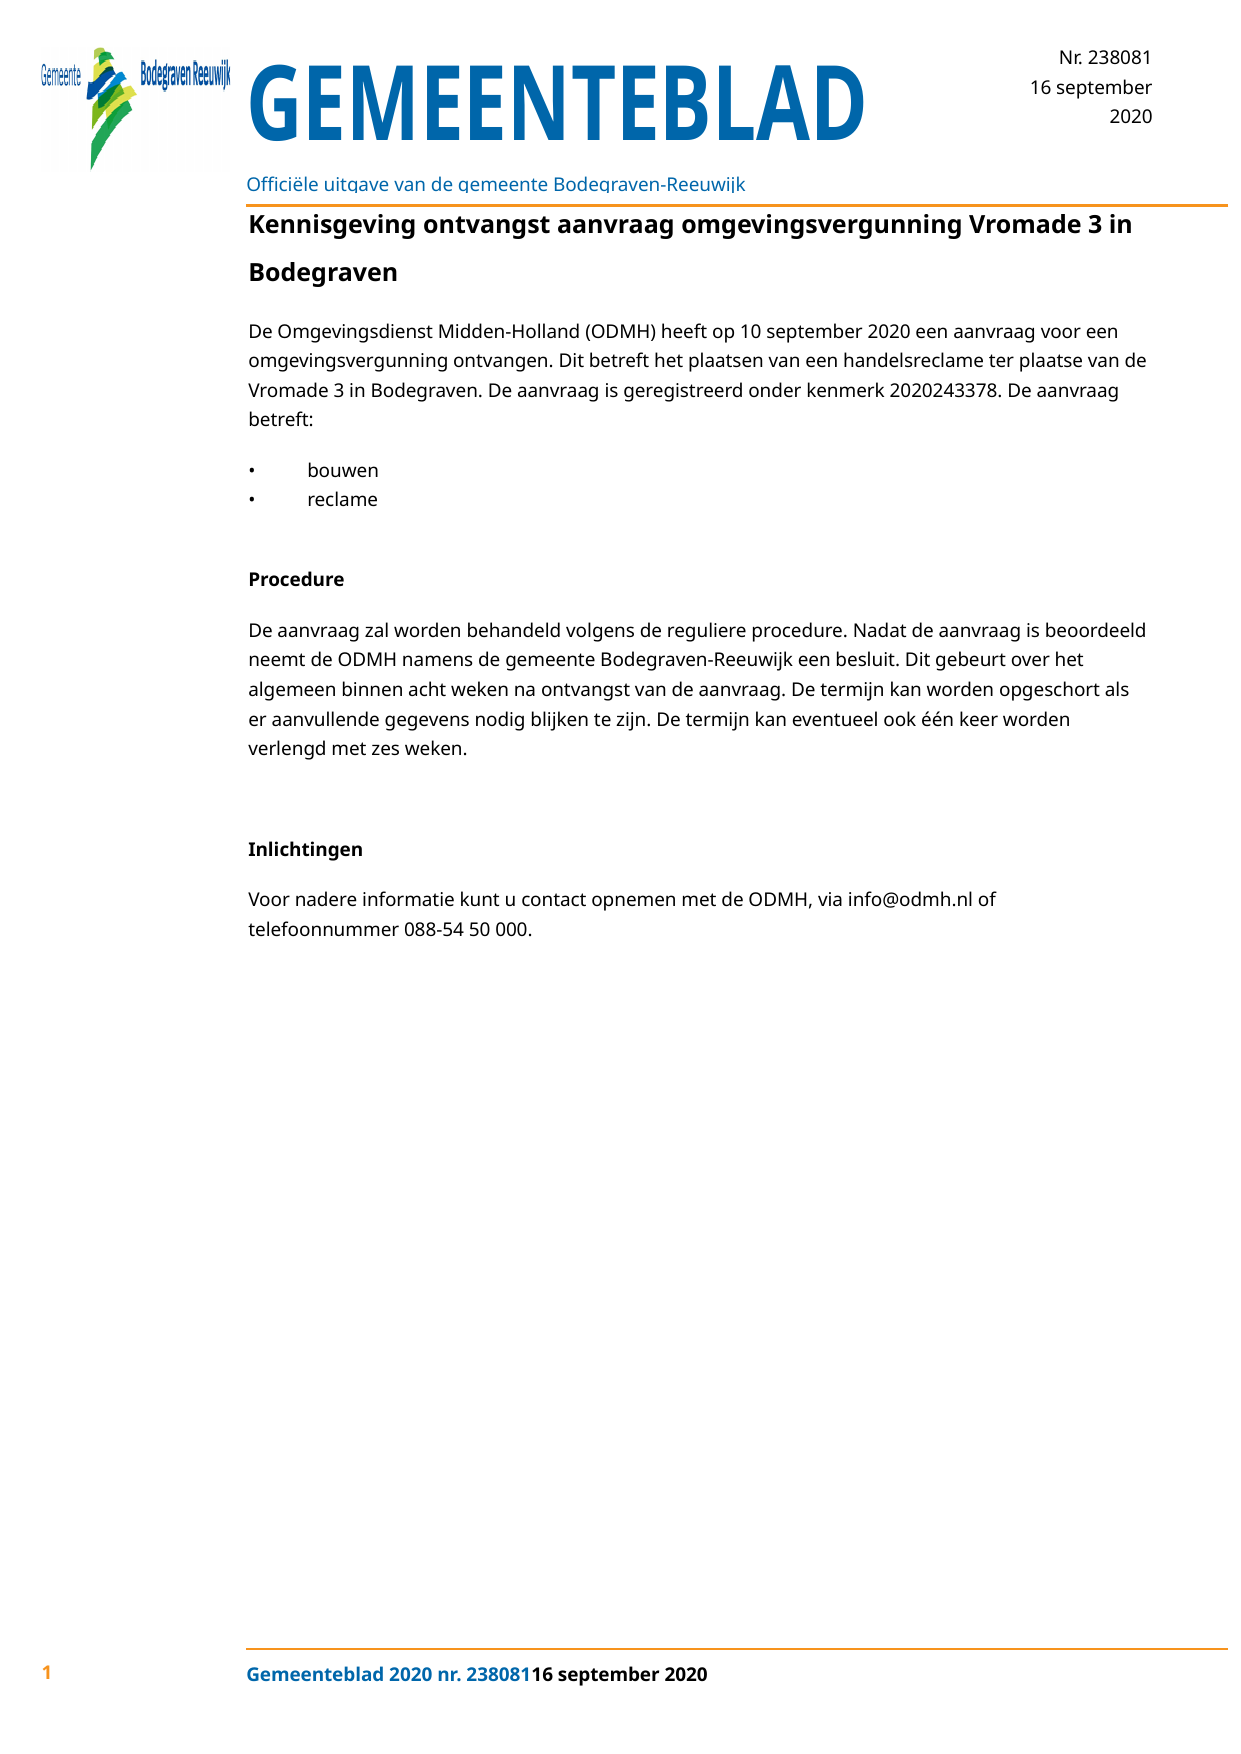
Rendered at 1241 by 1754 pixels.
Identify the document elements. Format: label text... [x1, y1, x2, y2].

text De Omgevingsdienst Midden-Holland (ODMH) heeft op 10 september 2020 een aanvraag voor een omgevingsvergunning ontvangen. Dit betreft het plaatsen van een handelsreclame ter plaatse van de Vromade 3 in Bodegraven. De aanvraag is geregistreerd onder kenmerk 2020243378. De aanvraag betreft: [248, 318, 1152, 432]
text Procedure [248, 567, 1152, 592]
text De aanvraag zal worden behandeld volgens de reguliere procedure. Nadat de aanvraag is beoordeeld neemt de ODMH namens de gemeente Bodegraven-Reeuwijk een besluit. Dit gebeurt over het algemeen binnen acht weken na ontvangst van de aanvraag. De termijn kan worden opgeschort als er aanvullende gegevens nodig blijken te zijn. De termijn kan eventueel ook één keer worden verlengd met zes weken. [248, 617, 1152, 761]
list reclame [248, 487, 1152, 512]
text Kennisgeving ontvangst aanvraag omgevingsvergunning Vromade 3 in Bodegraven [248, 207, 1152, 288]
picture [41, 47, 231, 172]
list bouwen [248, 457, 1152, 483]
text Voor nadere informatie kunt u contact opnemen met de ODMH, via info@odmh.nl of telefoonnummer 088-54 50 000. [248, 887, 1152, 942]
text Inlichtingen [248, 836, 1152, 862]
